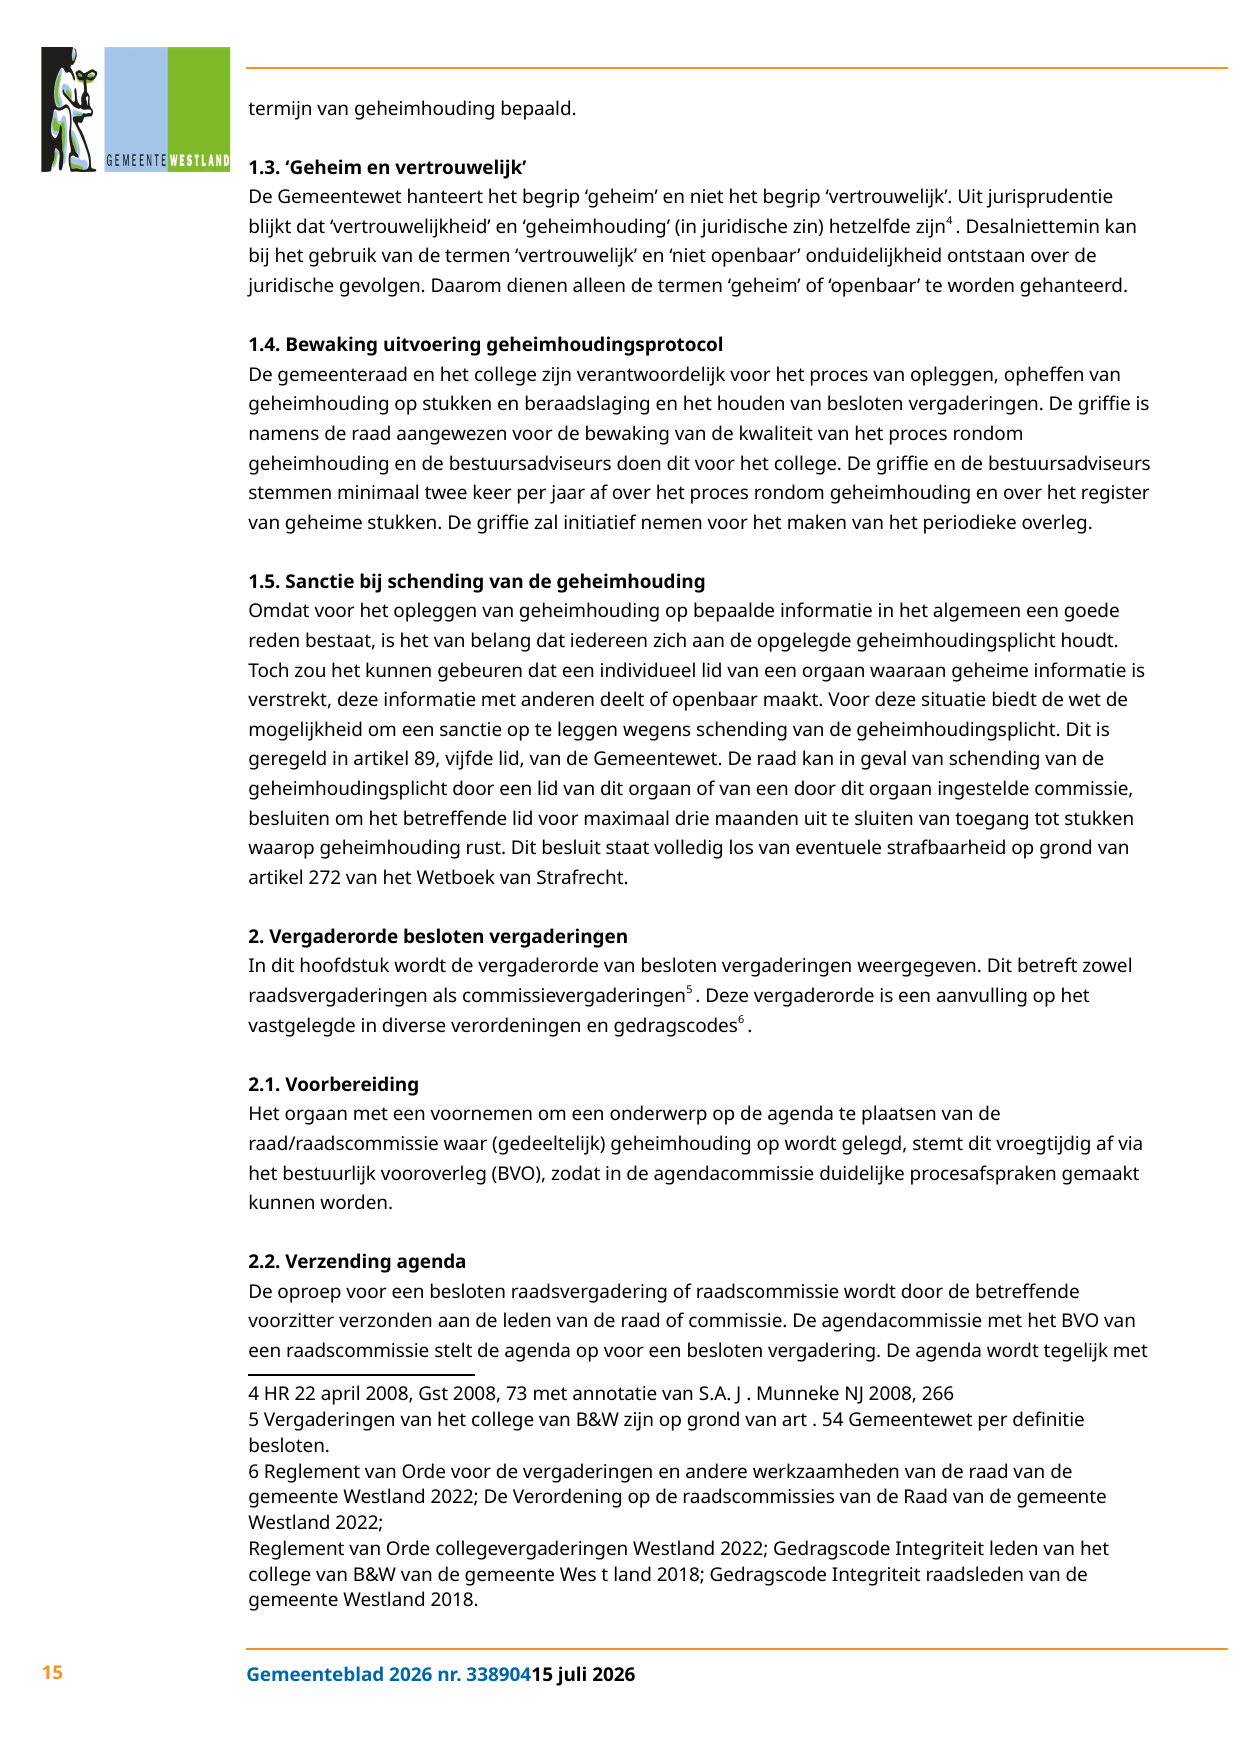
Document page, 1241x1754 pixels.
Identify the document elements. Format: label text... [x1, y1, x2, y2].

text De gemeenteraad en het college zijn verantwoordelijk voor het proces van opleggen, opheffen van geheimhouding op stukken en beraadslaging en het houden van besloten vergaderingen. De griffie is namens de raad aangewezen voor de bewaking van de kwaliteit van het proces rondom geheimhouding en de bestuursadviseurs doen dit voor het college. De griffie en de bestuursadviseurs stemmen minimaal twee keer per jaar af over het proces rondom geheimhouding en over het register van geheime stukken. De griffie zal initiatief nemen voor het maken van het periodieke overleg. [248, 361, 1152, 535]
text Omdat voor het opleggen van geheimhouding op bepaalde informatie in het algemeen een goede reden bestaat, is het van belang dat iedereen zich aan de opgelegde geheimhoudingsplicht houdt. Toch zou het kunnen gebeuren dat een individueel lid van een orgaan waaraan geheime informatie is verstrekt, deze informatie met anderen deelt of openbaar maakt. Voor deze situatie biedt de wet de mogelijkheid om een sanctie op te leggen wegens schending van de geheimhoudingsplicht. Dit is geregeld in artikel 89, vijfde lid, van de Gemeentewet. De raad kan in geval van schending van de geheimhoudingsplicht door een lid van dit orgaan of van een door dit orgaan ingestelde commissie, besluiten om het betreffende lid voor maximaal drie maanden uit te sluiten van toegang tot stukken waarop geheimhouding rust. Dit besluit staat volledig los van eventuele strafbaarheid op grond van artikel 272 van het Wetboek van Strafrecht. [248, 598, 1152, 890]
text 2.2. Verzending agenda [248, 1248, 1152, 1274]
text In dit hoofdstuk wordt de vergaderorde van besloten vergaderingen weergegeven. Dit betreft zowel raadsvergaderingen als commissievergaderingen. Deze vergaderorde is een aanvulling op het vastgelegde in diverse verordeningen en gedragscodes. [248, 953, 1152, 1038]
text De oproep voor een besloten raadsvergadering of raadscommissie wordt door de betreffende voorzitter verzonden aan de leden van de raad of commissie. De agendacommissie met het BVO van een raadscommissie stelt de agenda op voor een besloten vergadering. De agenda wordt tegelijk met [248, 1278, 1152, 1363]
text Reglement van Orde collegevergaderingen Westland 2022; Gedragscode Integriteit leden van het college van B&W van de gemeente Wes t land 2018; Gedragscode Integriteit raadsleden van de gemeente Westland 2018. [248, 1535, 1152, 1612]
text 1.3. ‘Geheim en vertrouwelijk’ [248, 154, 1152, 180]
text 1.4. Bewaking uitvoering geheimhoudingsprotocol [248, 331, 1152, 357]
picture [41, 47, 231, 172]
text Reglement van Orde voor de vergaderingen en andere werkzaamheden van de raad van de gemeente Westland 2022; De Verordening op de raadscommissies van de Raad van de gemeente Westland 2022; [248, 1458, 1152, 1535]
text 1.5. Sanctie bij schending van de geheimhouding [248, 568, 1152, 594]
text HR 22 april 2008, Gst 2008, 73 met annotatie van S.A. J . Munneke NJ 2008, 266 [248, 1381, 1152, 1406]
text Het orgaan met een voornemen om een onderwerp op de agenda te plaatsen van de raad/raadscommissie waar (gedeeltelijk) geheimhouding op wordt gelegd, stemt dit vroegtijdig af via het bestuurlijk vooroverleg (BVO), zodat in de agendacommissie duidelijke procesafspraken gemaakt kunnen worden. [248, 1101, 1152, 1215]
text 2.1. Voorbereiding [248, 1071, 1152, 1097]
text Vergaderingen van het college van B&W zijn op grond van art . 54 Gemeentewet per definitie besloten. [248, 1406, 1152, 1458]
text De Gemeentewet hanteert het begrip ‘geheim’ en niet het begrip ‘vertrouwelijk’. Uit jurisprudentie blijkt dat ‘vertrouwelijkheid’ en ‘geheimhouding’ (in juridische zin) hetzelfde zijn. Desalniettemin kan bij het gebruik van de termen ‘vertrouwelijk’ en ‘niet openbaar’ onduidelijkheid ontstaan over de juridische gevolgen. Daarom dienen alleen de termen ‘geheim’ of ‘openbaar’ te worden gehanteerd. [248, 183, 1152, 298]
text 2. Vergaderorde besloten vergaderingen [248, 923, 1152, 949]
text termijn van geheimhouding bepaald. [248, 95, 1152, 121]
